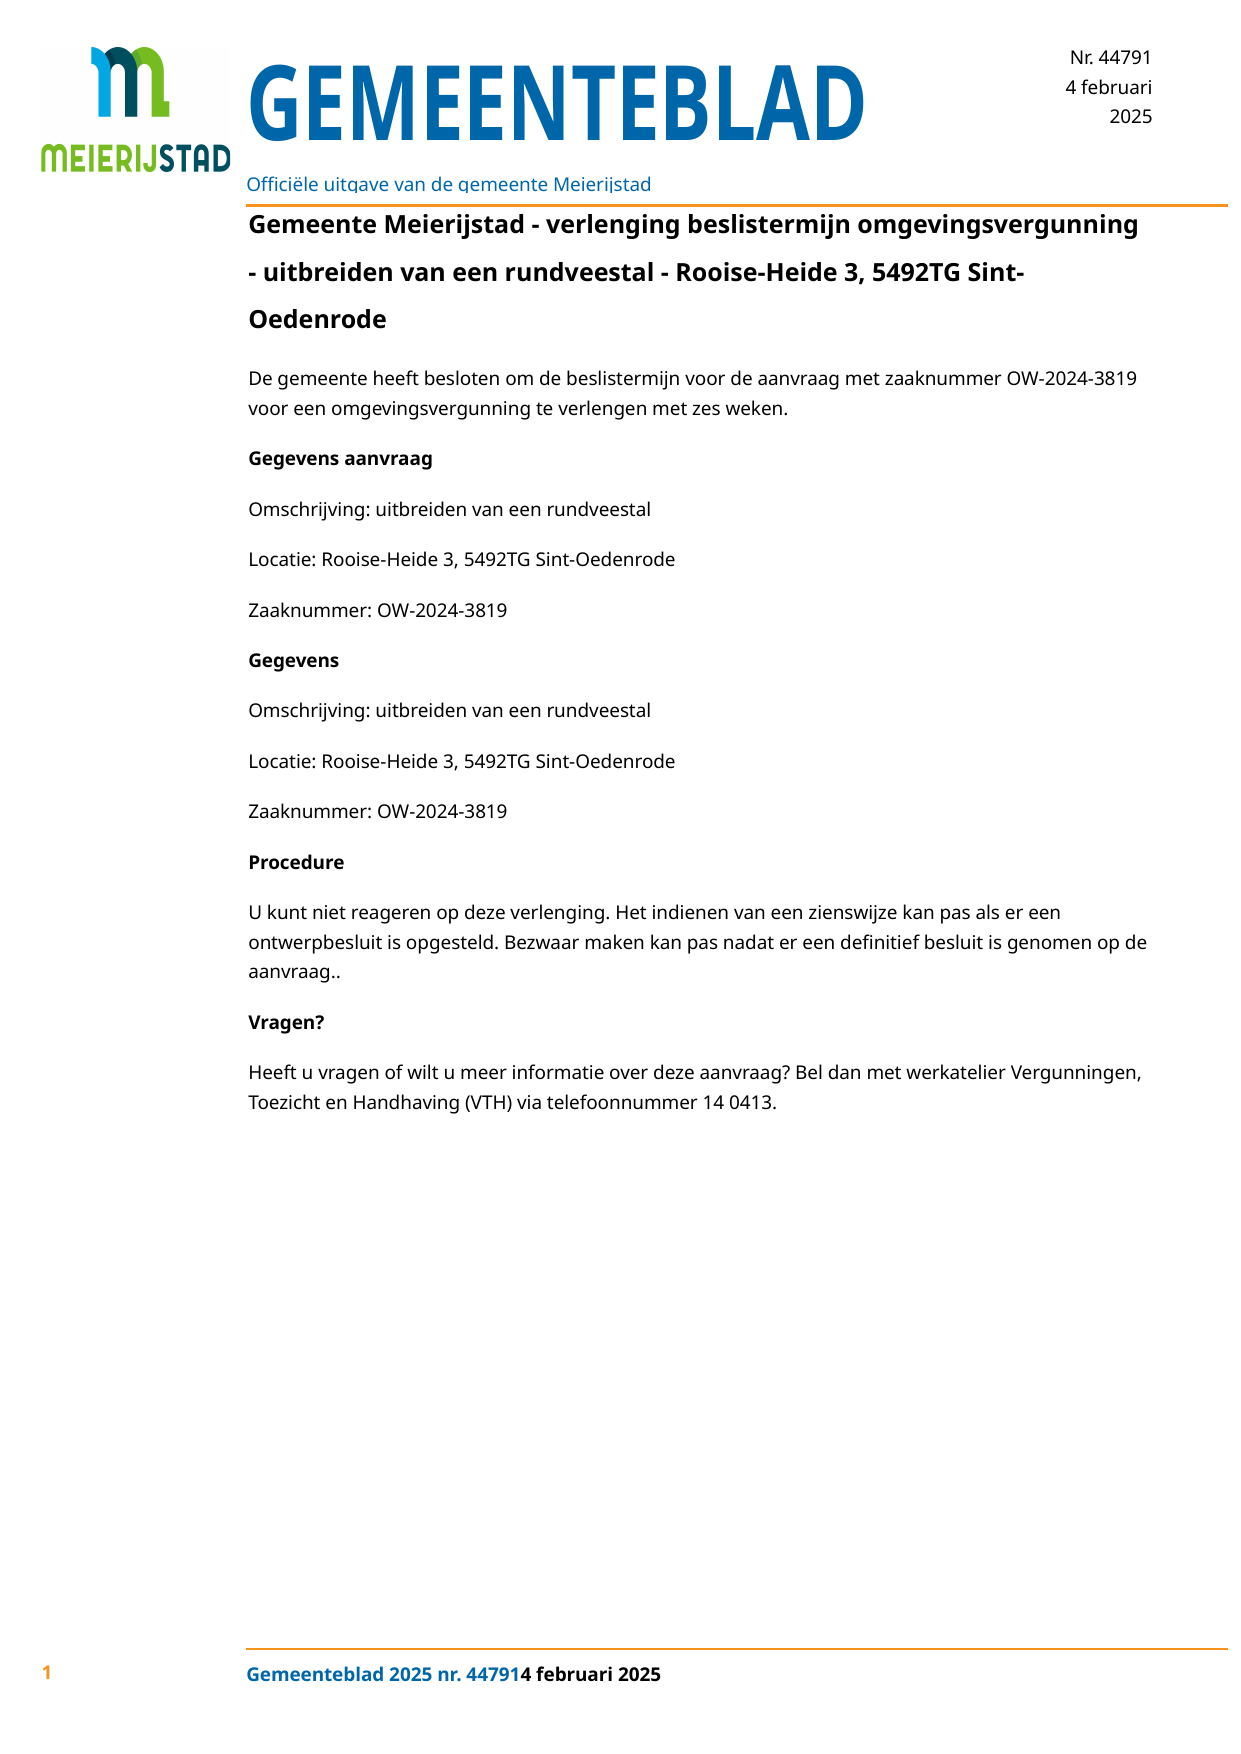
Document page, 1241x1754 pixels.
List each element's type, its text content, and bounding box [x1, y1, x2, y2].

text Gegevens [248, 647, 1152, 673]
text Gegevens aanvraag [248, 446, 1152, 471]
text Omschrijving: uitbreiden van een rundveestal [248, 496, 1152, 522]
text Vragen? [248, 1009, 1152, 1034]
text Heeft u vragen of wilt u meer informatie over deze aanvraag? Bel dan met werkatelier Vergunningen, Toezicht en Handhaving (VTH) via telefoonnummer 14 0413. [248, 1059, 1152, 1114]
text De gemeente heeft besloten om de beslistermijn voor de aanvraag met zaaknummer OW-2024-3819 voor een omgevingsvergunning te verlengen met zes weken. [248, 366, 1152, 421]
text Omschrijving: uitbreiden van een rundveestal [248, 698, 1152, 723]
text Zaaknummer: OW-2024-3819 [248, 597, 1152, 622]
text Locatie: Rooise-Heide 3, 5492TG Sint-Oedenrode [248, 748, 1152, 774]
text Procedure [248, 849, 1152, 874]
picture [41, 47, 231, 172]
text U kunt niet reageren op deze verlenging. Het indienen van een zienswijze kan pas als er een ontwerpbesluit is opgesteld. Bezwaar maken kan pas nadat er een definitief besluit is genomen op de aanvraag.. [248, 899, 1152, 984]
text Locatie: Rooise-Heide 3, 5492TG Sint-Oedenrode [248, 546, 1152, 572]
text Zaaknummer: OW-2024-3819 [248, 798, 1152, 824]
text Gemeente Meierijstad - verlenging beslistermijn omgevingsvergunning - uitbreiden van een rundveestal - Rooise-Heide 3, 5492TG Sint-Oedenrode [248, 207, 1152, 336]
